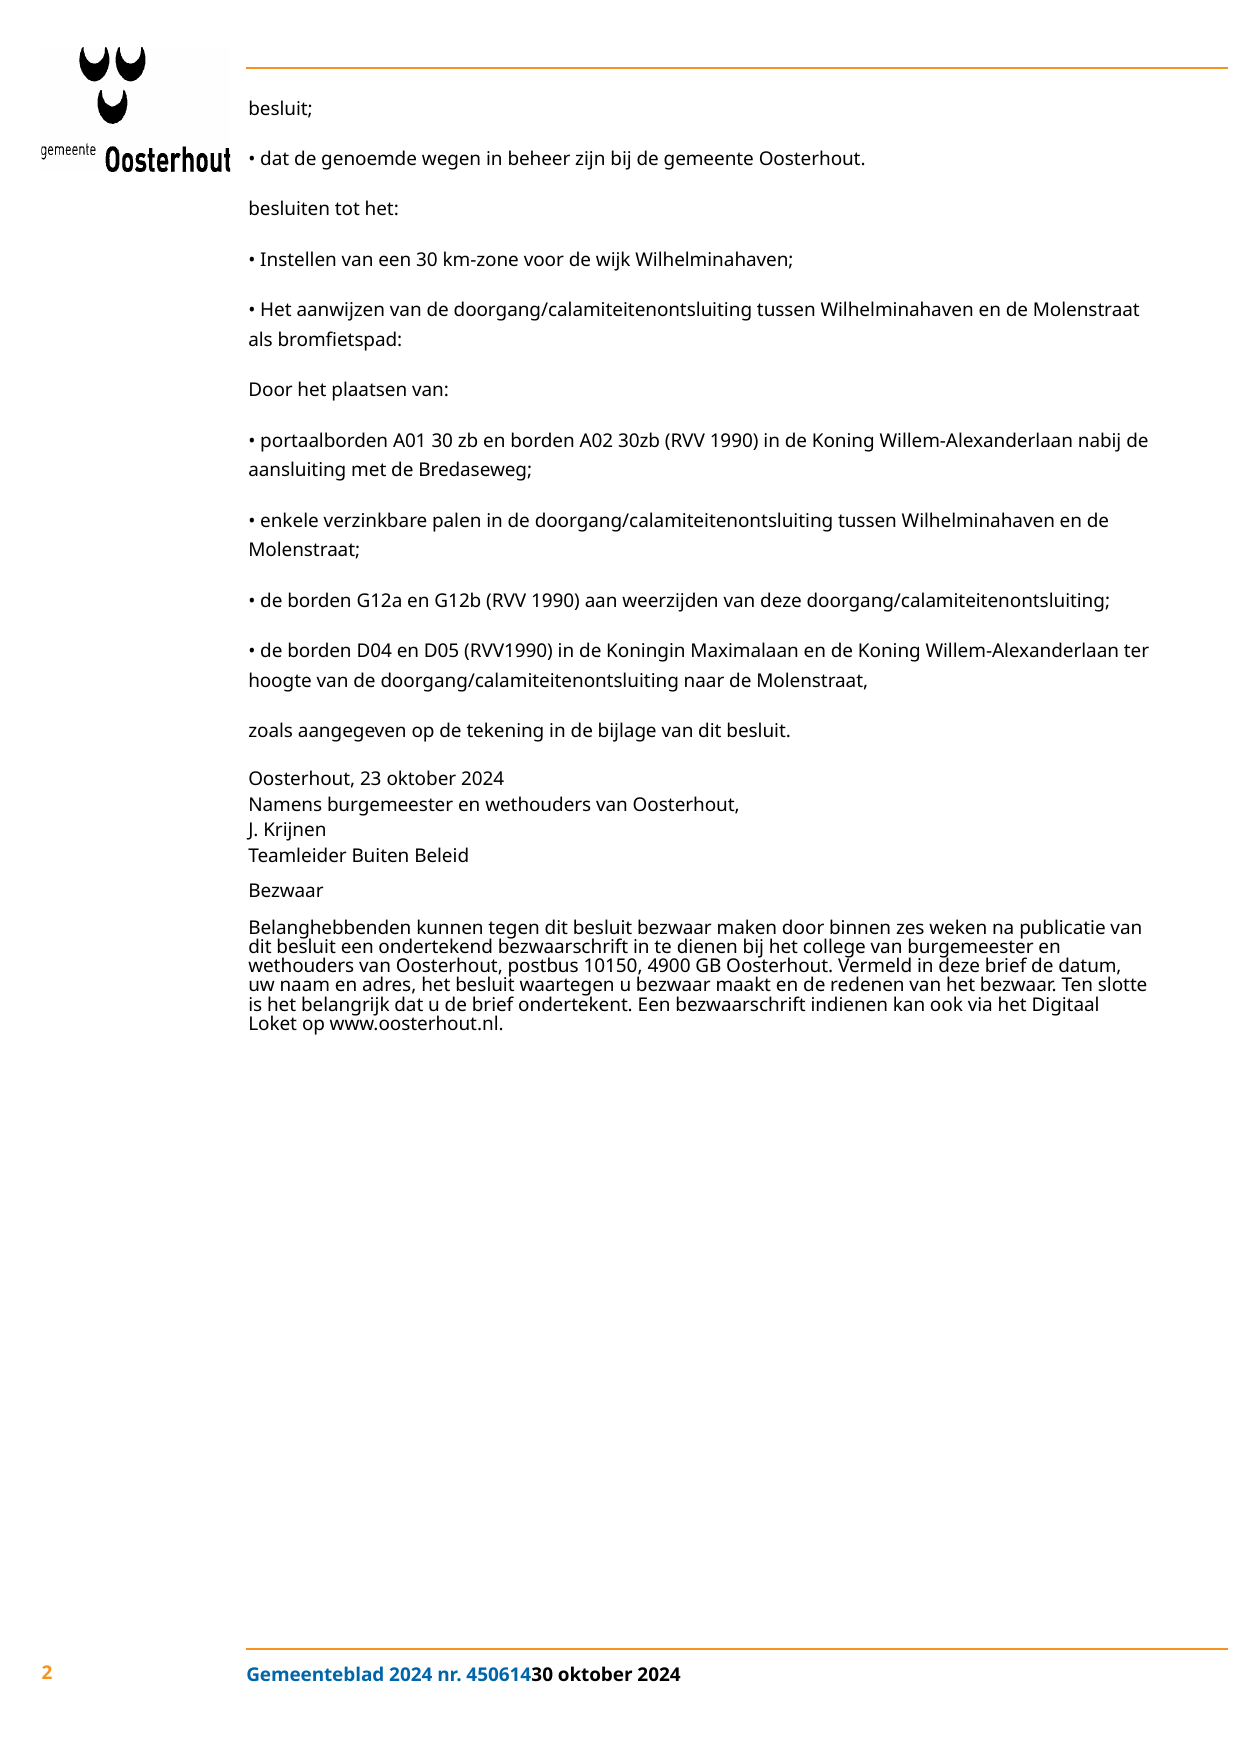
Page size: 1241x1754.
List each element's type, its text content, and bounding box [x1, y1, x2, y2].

text Door het plaatsen van: [248, 376, 1152, 402]
text • de borden D04 en D05 (RVV1990) in de Koningin Maximalaan en de Koning Willem-Alexanderlaan ter hoogte van de doorgang/calamiteitenontsluiting naar de Molenstraat, [248, 637, 1152, 693]
text • Het aanwijzen van de doorgang/calamiteitenontsluiting tussen Wilhelminahaven en de Molenstraat als bromfietspad: [248, 296, 1152, 352]
text Teamleider Buiten Beleid [248, 842, 1152, 868]
text J. Krijnen [248, 817, 1152, 842]
text • enkele verzinkbare palen in de doorgang/calamiteitenontsluiting tussen Wilhelminahaven en de Molenstraat; [248, 507, 1152, 562]
text Oosterhout, 23 oktober 2024 [248, 765, 1152, 791]
text • de borden G12a en G12b (RVV 1990) aan weerzijden van deze doorgang/calamiteitenontsluiting; [248, 587, 1152, 613]
text besluiten tot het: [248, 196, 1152, 221]
text • dat de genoemde wegen in beheer zijn bij de gemeente Oosterhout. [248, 145, 1152, 171]
picture [41, 47, 231, 172]
text • portaalborden A01 30 zb en borden A02 30zb (RVV 1990) in de Koning Willem-Alexanderlaan nabij de aansluiting met de Bredaseweg; [248, 427, 1152, 482]
text besluit; [248, 95, 1152, 121]
text zoals aangegeven op de tekening in de bijlage van dit besluit. [248, 717, 1152, 743]
text Belanghebbenden kunnen tegen dit besluit bezwaar maken door binnen zes weken na publicatie van dit besluit een ondertekend bezwaarschrift in te dienen bij het college van burgemeester en wethouders van Oosterhout, postbus 10150, 4900 GB Oosterhout. Vermeld in deze brief de datum, uw naam en adres, het besluit waartegen u bezwaar maakt en de redenen van het bezwaar. Ten slotte is het belangrijk dat u de brief ondertekent. Een bezwaarschrift indienen kan ook via het Digitaal Loket op www.oosterhout.nl. [248, 919, 1152, 1034]
text Bezwaar [248, 882, 1152, 901]
text • Instellen van een 30 km-zone voor de wijk Wilhelminahaven; [248, 246, 1152, 272]
text Namens burgemeester en wethouders van Oosterhout, [248, 791, 1152, 817]
